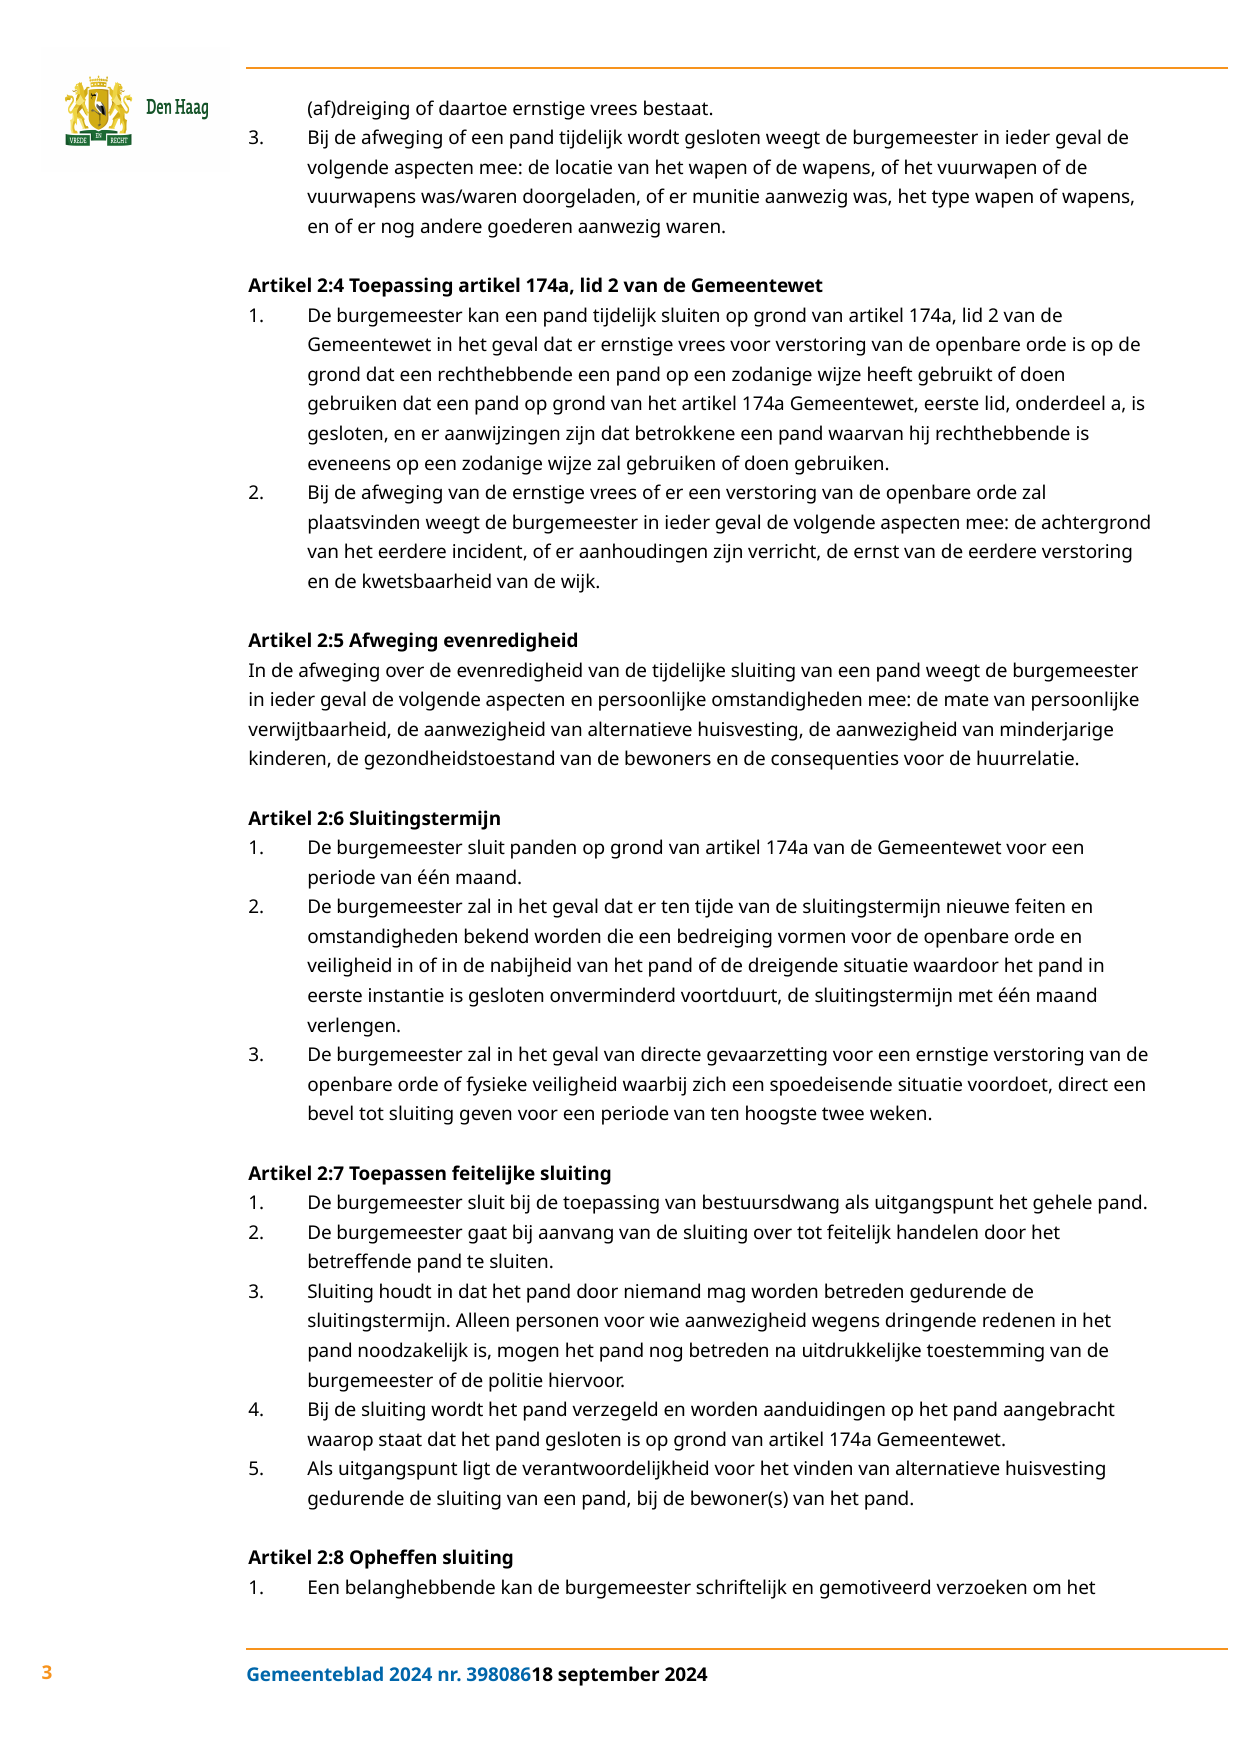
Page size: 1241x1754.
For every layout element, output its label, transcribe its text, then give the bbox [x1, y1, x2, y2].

list Een belanghebbende kan de burgemeester schriftelijk en gemotiveerd verzoeken om het [248, 1574, 1152, 1600]
text Artikel 2:5 Afweging evenredigheid [248, 627, 1152, 653]
text Artikel 2:4 Toepassing artikel 174a, lid 2 van de Gemeentewet [248, 272, 1152, 298]
text In de afweging over de evenredigheid van de tijdelijke sluiting van een pand weegt de burgemeester in ieder geval de volgende aspecten en persoonlijke omstandigheden mee: de mate van persoonlijke verwijtbaarheid, de aanwezigheid van alternatieve huisvesting, de aanwezigheid van minderjarige kinderen, de gezondheidstoestand van de bewoners en de consequenties voor de huurrelatie. [248, 657, 1152, 771]
list Bij de afweging of een pand tijdelijk wordt gesloten weegt de burgemeester in ieder geval de volgende aspecten mee: de locatie van het wapen of de wapens, of het vuurwapen of de vuurwapens was/waren doorgeladen, of er munitie aanwezig was, het type wapen of wapens, en of er nog andere goederen aanwezig waren. [248, 124, 1152, 239]
list De burgemeester zal in het geval dat er ten tijde van de sluitingstermijn nieuwe feiten en omstandigheden bekend worden die een bedreiging vormen voor de openbare orde en veiligheid in of in de nabijheid van het pand of de dreigende situatie waardoor het pand in eerste instantie is gesloten onverminderd voortduurt, de sluitingstermijn met één maand verlengen. [248, 893, 1152, 1038]
list Sluiting houdt in dat het pand door niemand mag worden betreden gedurende de sluitingstermijn. Alleen personen voor wie aanwezigheid wegens dringende redenen in het pand noodzakelijk is, mogen het pand nog betreden na uitdrukkelijke toestemming van de burgemeester of de politie hiervoor. [248, 1278, 1152, 1393]
list De burgemeester sluit bij de toepassing van bestuursdwang als uitgangspunt het gehele pand. [248, 1189, 1152, 1215]
text Artikel 2:7 Toepassen feitelijke sluiting [248, 1160, 1152, 1186]
list De burgemeester kan een pand tijdelijk sluiten op grond van artikel 174a, lid 2 van de Gemeentewet in het geval dat er ernstige vrees voor verstoring van de openbare orde is op de grond dat een rechthebbende een pand op een zodanige wijze heeft gebruikt of doen gebruiken dat een pand op grond van het artikel 174a Gemeentewet, eerste lid, onderdeel a, is gesloten, en er aanwijzingen zijn dat betrokkene een pand waarvan hij rechthebbende is eveneens op een zodanige wijze zal gebruiken of doen gebruiken. [248, 302, 1152, 476]
list Als uitgangspunt ligt de verantwoordelijkheid voor het vinden van alternatieve huisvesting gedurende de sluiting van een pand, bij de bewoner(s) van het pand. [248, 1456, 1152, 1511]
text Artikel 2:8 Opheffen sluiting [248, 1544, 1152, 1570]
list De burgemeester zal in het geval van directe gevaarzetting voor een ernstige verstoring van de openbare orde of fysieke veiligheid waarbij zich een spoedeisende situatie voordoet, direct een bevel tot sluiting geven voor een periode van ten hoogste twee weken. [248, 1041, 1152, 1126]
list De burgemeester sluit panden op grond van artikel 174a van de Gemeentewet voor een periode van één maand. [248, 834, 1152, 890]
picture [41, 47, 231, 172]
list (af)dreiging of daartoe ernstige vrees bestaat. [248, 95, 1152, 121]
list De burgemeester gaat bij aanvang van de sluiting over tot feitelijk handelen door het betreffende pand te sluiten. [248, 1219, 1152, 1274]
text Artikel 2:6 Sluitingstermijn [248, 805, 1152, 831]
list Bij de sluiting wordt het pand verzegeld en worden aanduidingen op het pand aangebracht waarop staat dat het pand gesloten is op grond van artikel 174a Gemeentewet. [248, 1396, 1152, 1452]
list Bij de afweging van de ernstige vrees of er een verstoring van de openbare orde zal plaatsvinden weegt de burgemeester in ieder geval de volgende aspecten mee: de achtergrond van het eerdere incident, of er aanhoudingen zijn verricht, de ernst van de eerdere verstoring en de kwetsbaarheid van de wijk. [248, 479, 1152, 594]
